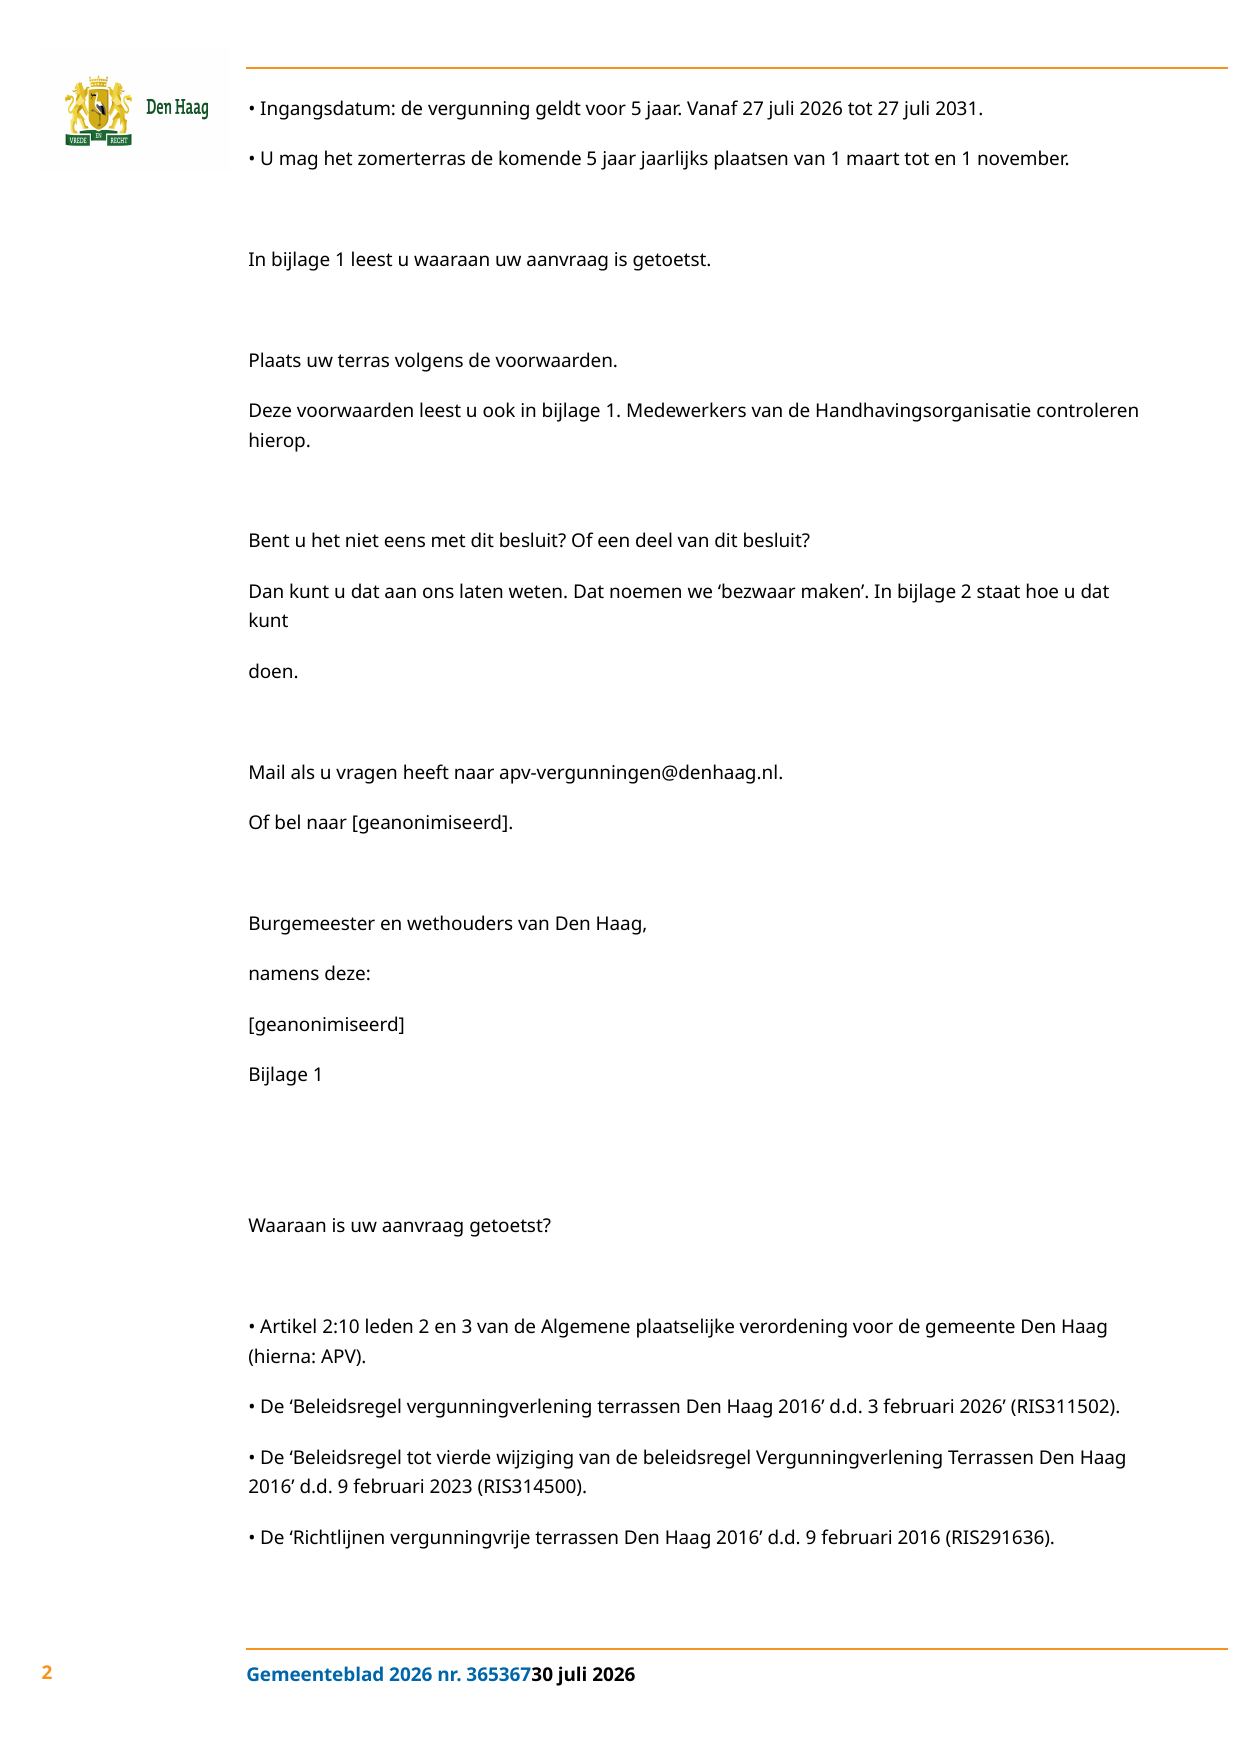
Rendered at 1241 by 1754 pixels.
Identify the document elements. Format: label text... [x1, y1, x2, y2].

text • De ‘Beleidsregel vergunningverlening terrassen Den Haag 2016’ d.d. 3 februari 2026’ (RIS311502). [248, 1393, 1152, 1419]
text Plaats uw terras volgens de voorwaarden. [248, 347, 1152, 373]
text doen. [248, 658, 1152, 684]
text In bijlage 1 leest u waaraan uw aanvraag is getoetst. [248, 246, 1152, 272]
text Waaraan is uw aanvraag getoetst? [248, 1213, 1152, 1238]
text • De ‘Beleidsregel tot vierde wijziging van de beleidsregel Vergunningverlening Terrassen Den Haag 2016’ d.d. 9 februari 2023 (RIS314500). [248, 1444, 1152, 1499]
text [geanonimiseerd] [248, 1011, 1152, 1037]
text Dan kunt u dat aan ons laten weten. Dat noemen we ‘bezwaar maken’. In bijlage 2 staat hoe u dat kunt [248, 578, 1152, 633]
text • Artikel 2:10 leden 2 en 3 van de Algemene plaatselijke verordening voor de gemeente Den Haag (hierna: APV). [248, 1313, 1152, 1369]
picture [41, 47, 231, 172]
text • U mag het zomerterras de komende 5 jaar jaarlijks plaatsen van 1 maart tot en 1 november. [248, 145, 1152, 171]
text namens deze: [248, 961, 1152, 986]
text Of bel naar [geanonimiseerd]. [248, 809, 1152, 835]
text Bijlage 1 [248, 1061, 1152, 1087]
text • Ingangsdatum: de vergunning geldt voor 5 jaar. Vanaf 27 juli 2026 tot 27 juli 2031. [248, 95, 1152, 121]
text Bent u het niet eens met dit besluit? Of een deel van dit besluit? [248, 528, 1152, 553]
text • De ‘Richtlijnen vergunningvrije terrassen Den Haag 2016’ d.d. 9 februari 2016 (RIS291636). [248, 1524, 1152, 1550]
text Deze voorwaarden leest u ook in bijlage 1. Medewerkers van de Handhavingsorganisatie controleren hierop. [248, 397, 1152, 453]
text Burgemeester en wethouders van Den Haag, [248, 910, 1152, 936]
text Mail als u vragen heeft naar apv-vergunningen@denhaag.nl. [248, 759, 1152, 785]
